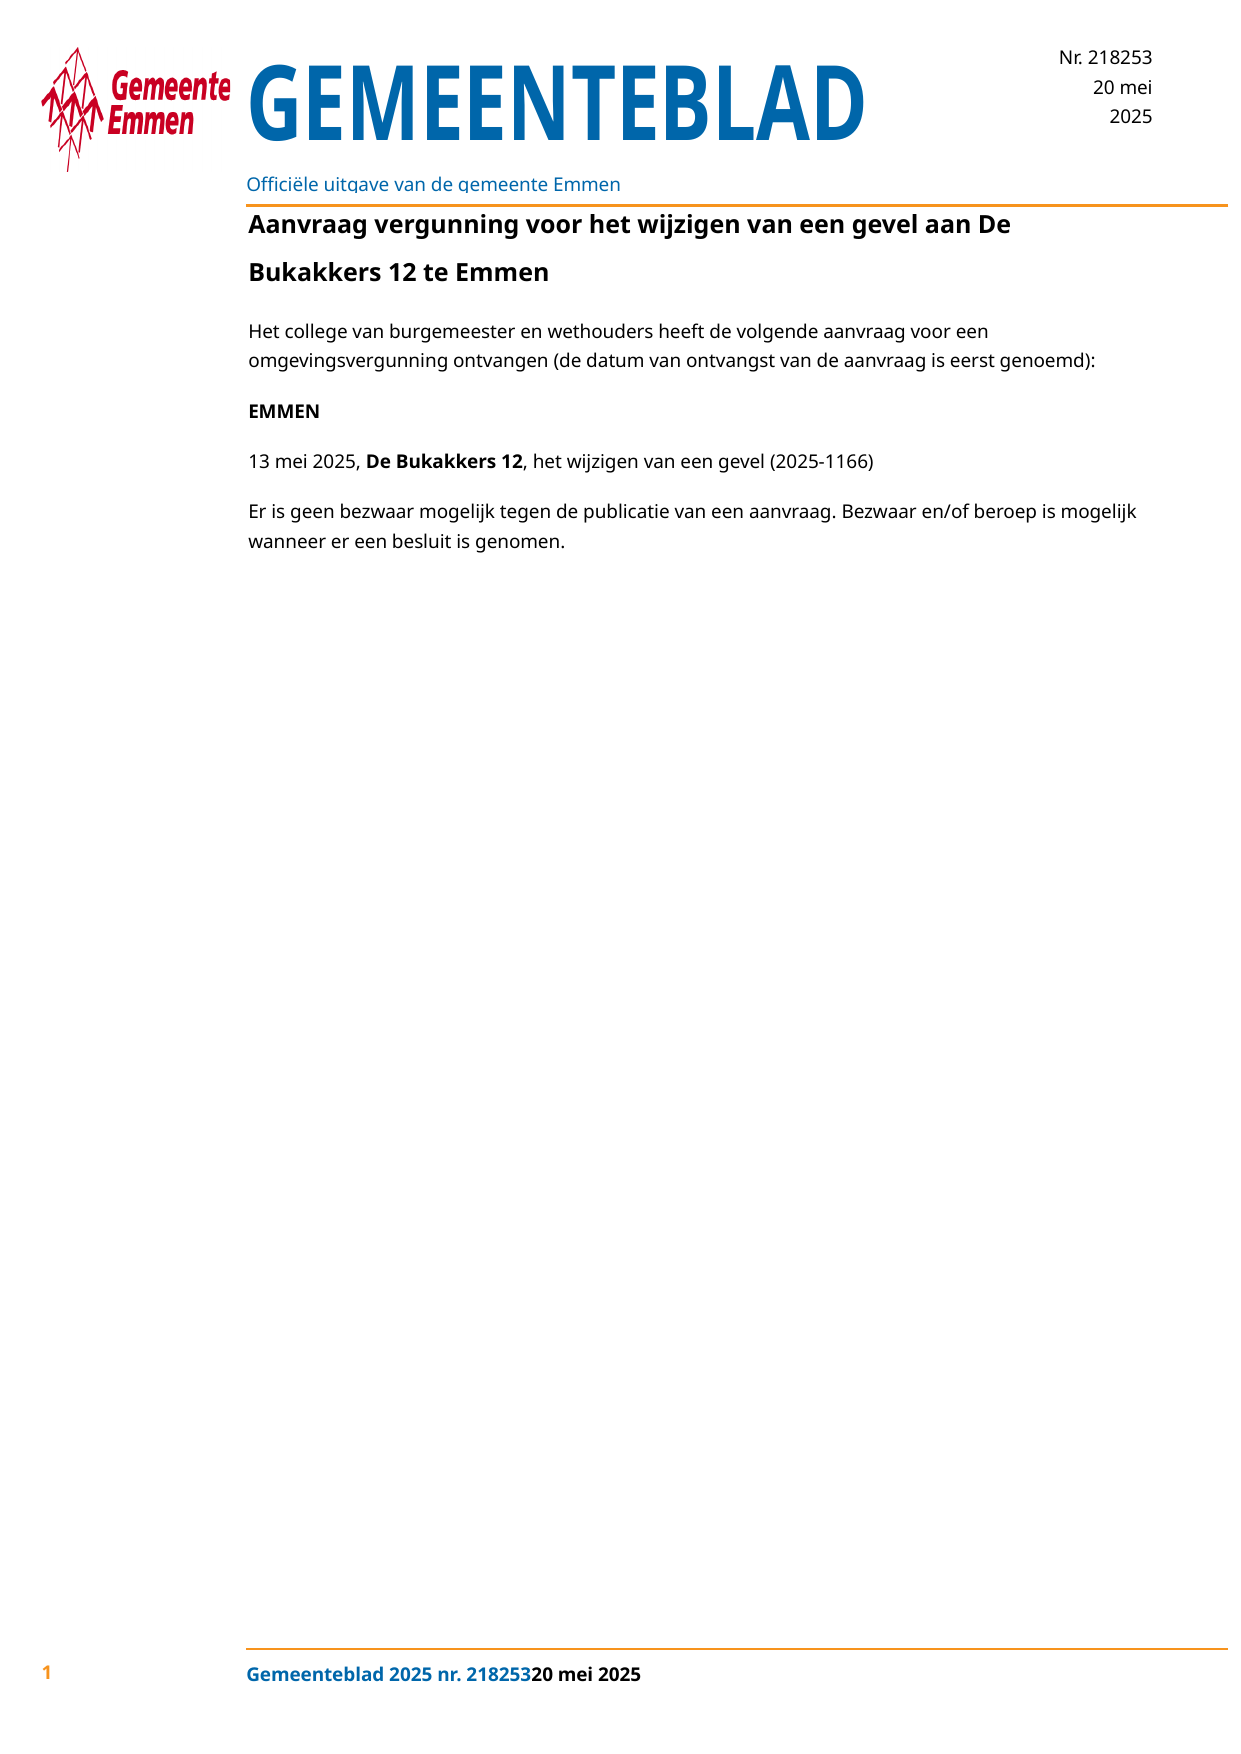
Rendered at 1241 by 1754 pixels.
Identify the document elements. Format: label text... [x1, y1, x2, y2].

picture [41, 47, 231, 172]
text Aanvraag vergunning voor het wijzigen van een gevel aan De Bukakkers 12 te Emmen [248, 207, 1152, 288]
text EMMEN [248, 398, 1152, 424]
text Het college van burgemeester en wethouders heeft de volgende aanvraag voor een omgevingsvergunning ontvangen (de datum van ontvangst van de aanvraag is eerst genoemd): [248, 318, 1152, 373]
text 13 mei 2025, De Bukakkers 12, het wijzigen van een gevel (2025-1166) [248, 448, 1152, 474]
text Er is geen bezwaar mogelijk tegen de publicatie van een aanvraag. Bezwaar en/of beroep is mogelijk wanneer er een besluit is genomen. [248, 499, 1152, 554]
